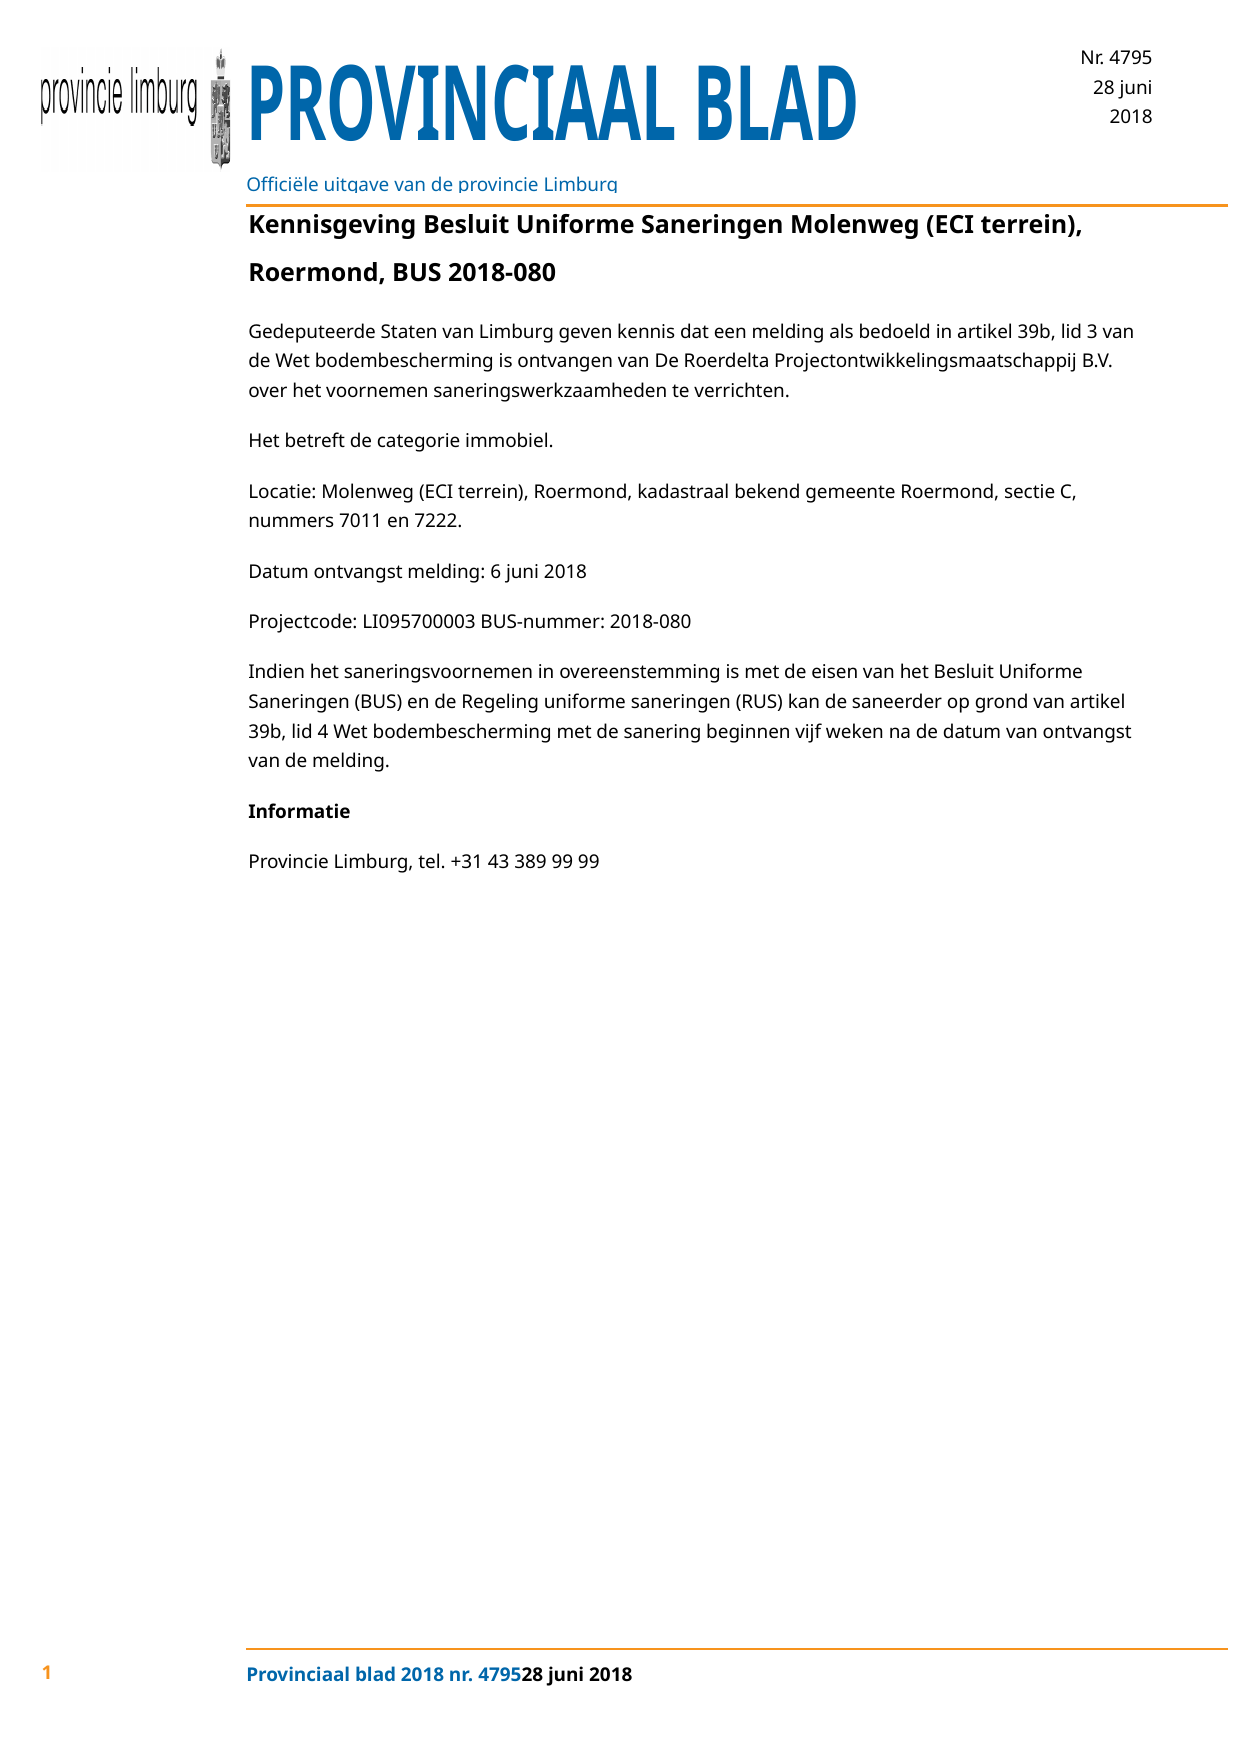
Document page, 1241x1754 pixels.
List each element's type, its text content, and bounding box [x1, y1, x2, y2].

text Informatie [248, 798, 1152, 824]
text Datum ontvangst melding: 6 juni 2018 [248, 558, 1152, 584]
text Gedeputeerde Staten van Limburg geven kennis dat een melding als bedoeld in artikel 39b, lid 3 van de Wet bodembescherming is ontvangen van De Roerdelta Projectontwikkelingsmaatschappij B.V. over het voornemen saneringswerkzaamheden te verrichten. [248, 318, 1152, 403]
text Provincie Limburg, tel. +31 43 389 99 99 [248, 848, 1152, 874]
text Indien het saneringsvoornemen in overeenstemming is met de eisen van het Besluit Uniforme Saneringen (BUS) en de Regeling uniforme saneringen (RUS) kan de saneerder op grond van artikel 39b, lid 4 Wet bodembescherming met de sanering beginnen vijf weken na de datum van ontvangst van de melding. [248, 659, 1152, 773]
picture [41, 47, 231, 172]
text Kennisgeving Besluit Uniforme Saneringen Molenweg (ECI terrein), Roermond, BUS 2018-080 [248, 207, 1152, 288]
text Locatie: Molenweg (ECI terrein), Roermond, kadastraal bekend gemeente Roermond, sectie C, nummers 7011 en 7222. [248, 478, 1152, 533]
text Het betreft de categorie immobiel. [248, 427, 1152, 453]
text Projectcode: LI095700003 BUS-nummer: 2018-080 [248, 608, 1152, 634]
